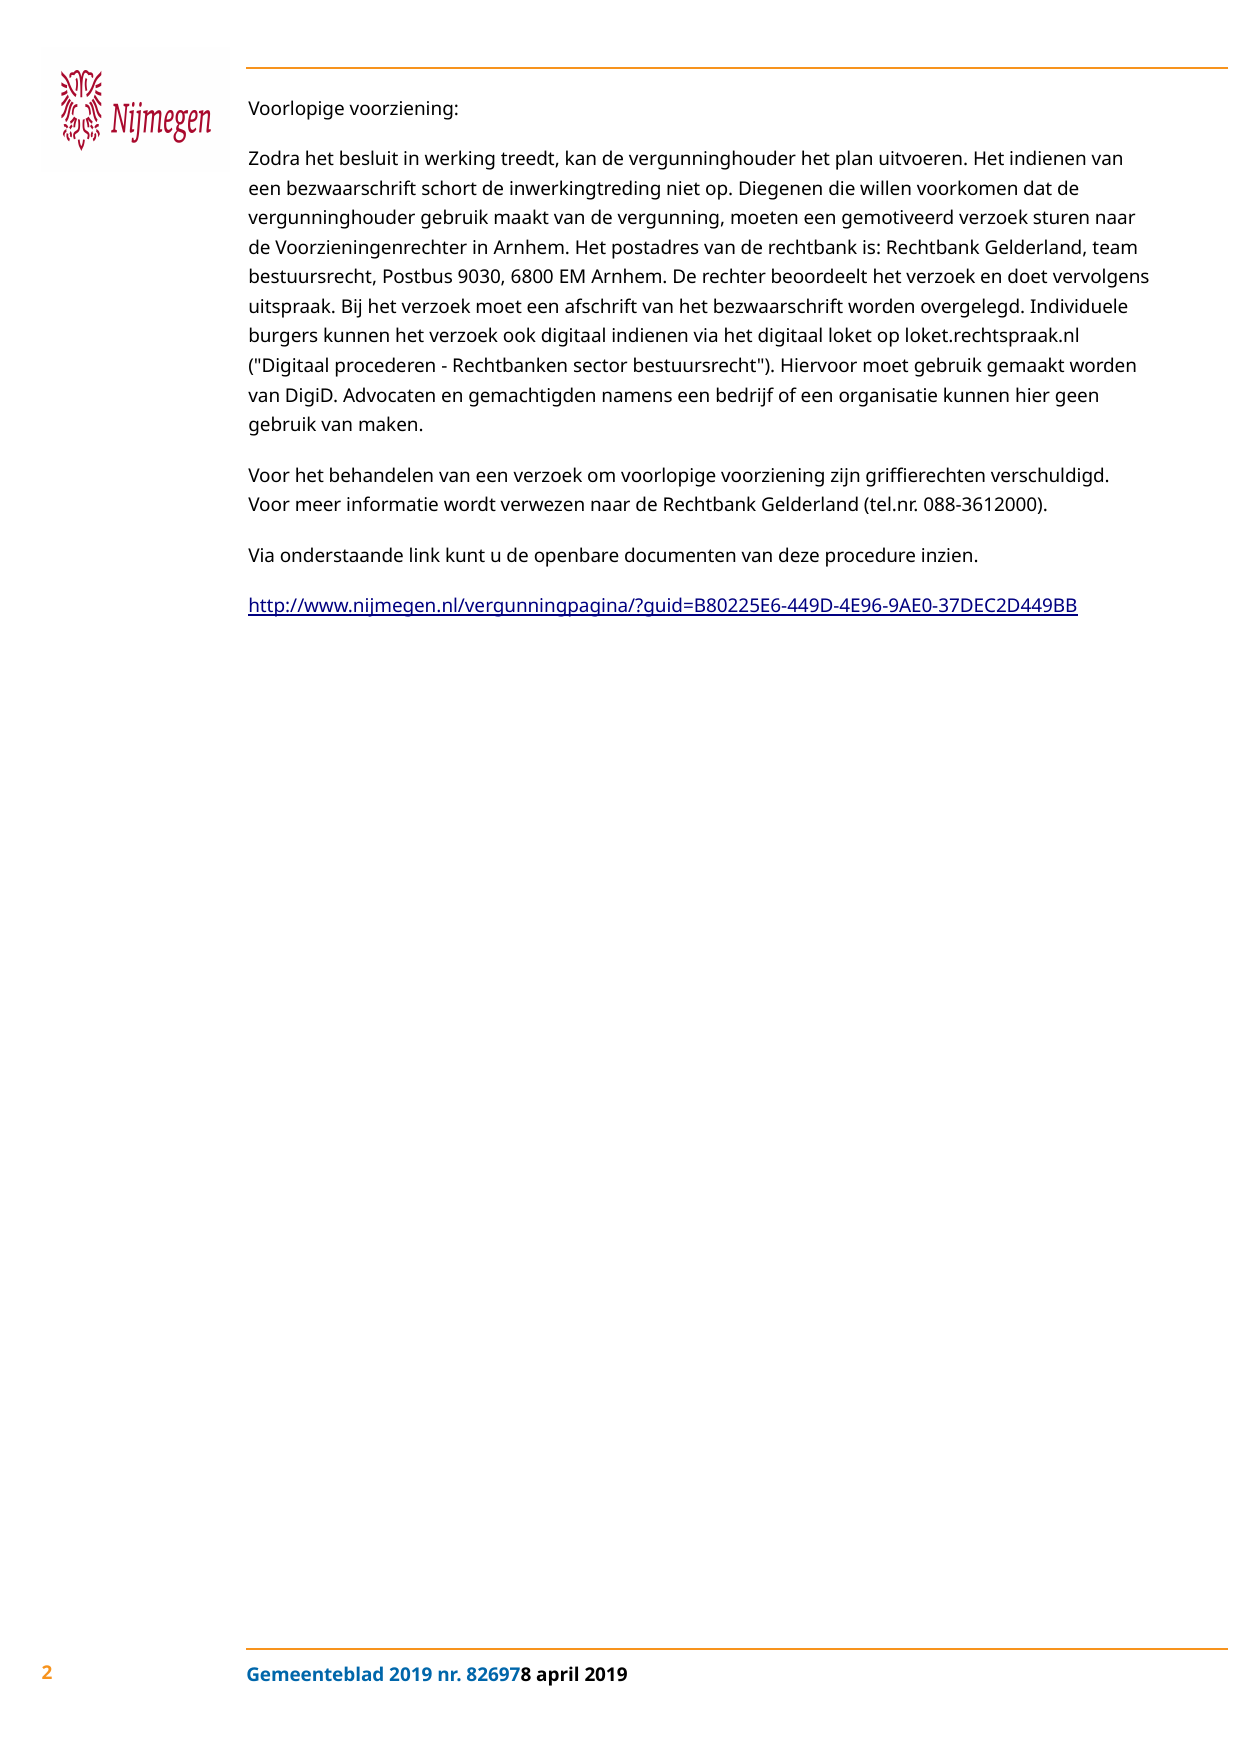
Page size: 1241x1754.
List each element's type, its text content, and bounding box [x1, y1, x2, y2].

picture [41, 47, 231, 172]
text Voorlopige voorziening: [248, 95, 1152, 121]
text Zodra het besluit in werking treedt, kan de vergunninghouder het plan uitvoeren. Het indienen van een bezwaarschrift schort de inwerkingtreding niet op. Diegenen die willen voorkomen dat de vergunninghouder gebruik maakt van de vergunning, moeten een gemotiveerd verzoek sturen naar de Voorzieningenrechter in Arnhem. Het postadres van de rechtbank is: Rechtbank Gelderland, team bestuursrecht, Postbus 9030, 6800 EM Arnhem. De rechter beoordeelt het verzoek en doet vervolgens uitspraak. Bij het verzoek moet een afschrift van het bezwaarschrift worden overgelegd. Individuele burgers kunnen het verzoek ook digitaal indienen via het digitaal loket op loket.rechtspraak.nl ("Digitaal procederen - Rechtbanken sector bestuursrecht"). Hiervoor moet gebruik gemaakt worden van DigiD. Advocaten en gemachtigden namens een bedrijf of een organisatie kunnen hier geen gebruik van maken. [248, 145, 1152, 437]
text Voor het behandelen van een verzoek om voorlopige voorziening zijn griffierechten verschuldigd. Voor meer informatie wordt verwezen naar de Rechtbank Gelderland (tel.nr. 088-3612000). [248, 462, 1152, 517]
text Via onderstaande link kunt u de openbare documenten van deze procedure inzien. [248, 542, 1152, 568]
text http://www.nijmegen.nl/vergunningpagina/?guid=B80225E6-449D-4E96-9AE0-37DEC2D449BB [248, 592, 1152, 618]
